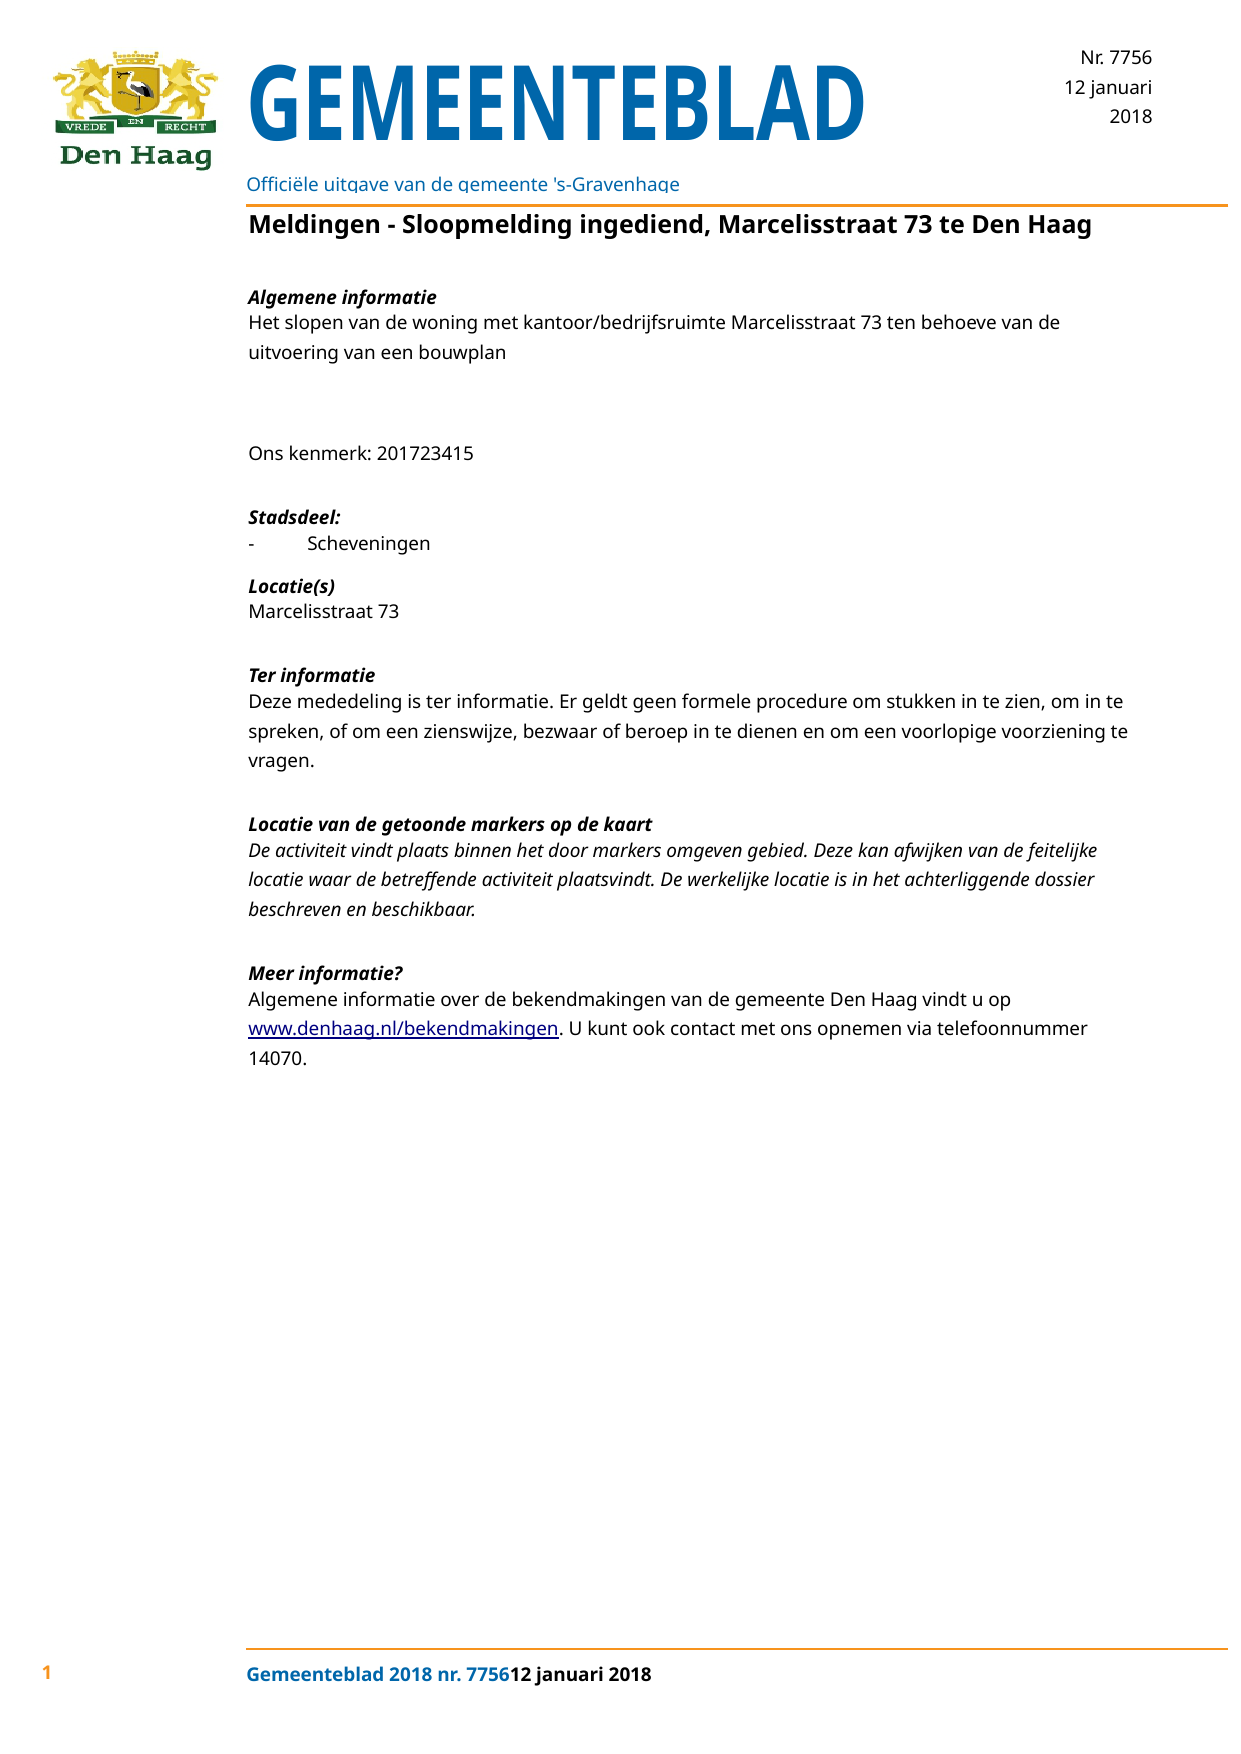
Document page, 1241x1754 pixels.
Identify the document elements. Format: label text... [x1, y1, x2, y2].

text Meer informatie? [248, 960, 1152, 986]
text Stadsdeel: [248, 504, 1152, 530]
list Scheveningen [248, 530, 1152, 555]
text Meldingen - Sloopmelding ingediend, Marcelisstraat 73 te Den Haag [248, 207, 1152, 241]
text Deze mededeling is ter informatie. Er geldt geen formele procedure om stukken in te zien, om in te spreken, of om een zienswijze, bezwaar of beroep in te dienen en om een voorlopige voorziening te vragen. [248, 688, 1152, 773]
text Algemene informatie [248, 284, 1152, 309]
text De activiteit vindt plaats binnen het door markers omgeven gebied. Deze kan afwijken van de feitelijke locatie waar de betreffende activiteit plaatsvindt. De werkelijke locatie is in het achterliggende dossier beschreven en beschikbaar. [248, 837, 1152, 922]
picture [41, 47, 231, 172]
text Ter informatie [248, 662, 1152, 688]
text Locatie van de getoonde markers op de kaart [248, 811, 1152, 837]
text Locatie(s) [248, 573, 1152, 598]
text Algemene informatie over de bekendmakingen van de gemeente Den Haag vindt u op www.denhaag.nl/bekendmakingen. U kunt ook contact met ons opnemen via telefoonnummer 14070. [248, 986, 1152, 1071]
text Marcelisstraat 73 [248, 598, 1152, 624]
text Ons kenmerk: 201723415 [248, 440, 1152, 466]
text Het slopen van de woning met kantoor/bedrijfsruimte Marcelisstraat 73 ten behoeve van de uitvoering van een bouwplan [248, 309, 1152, 365]
